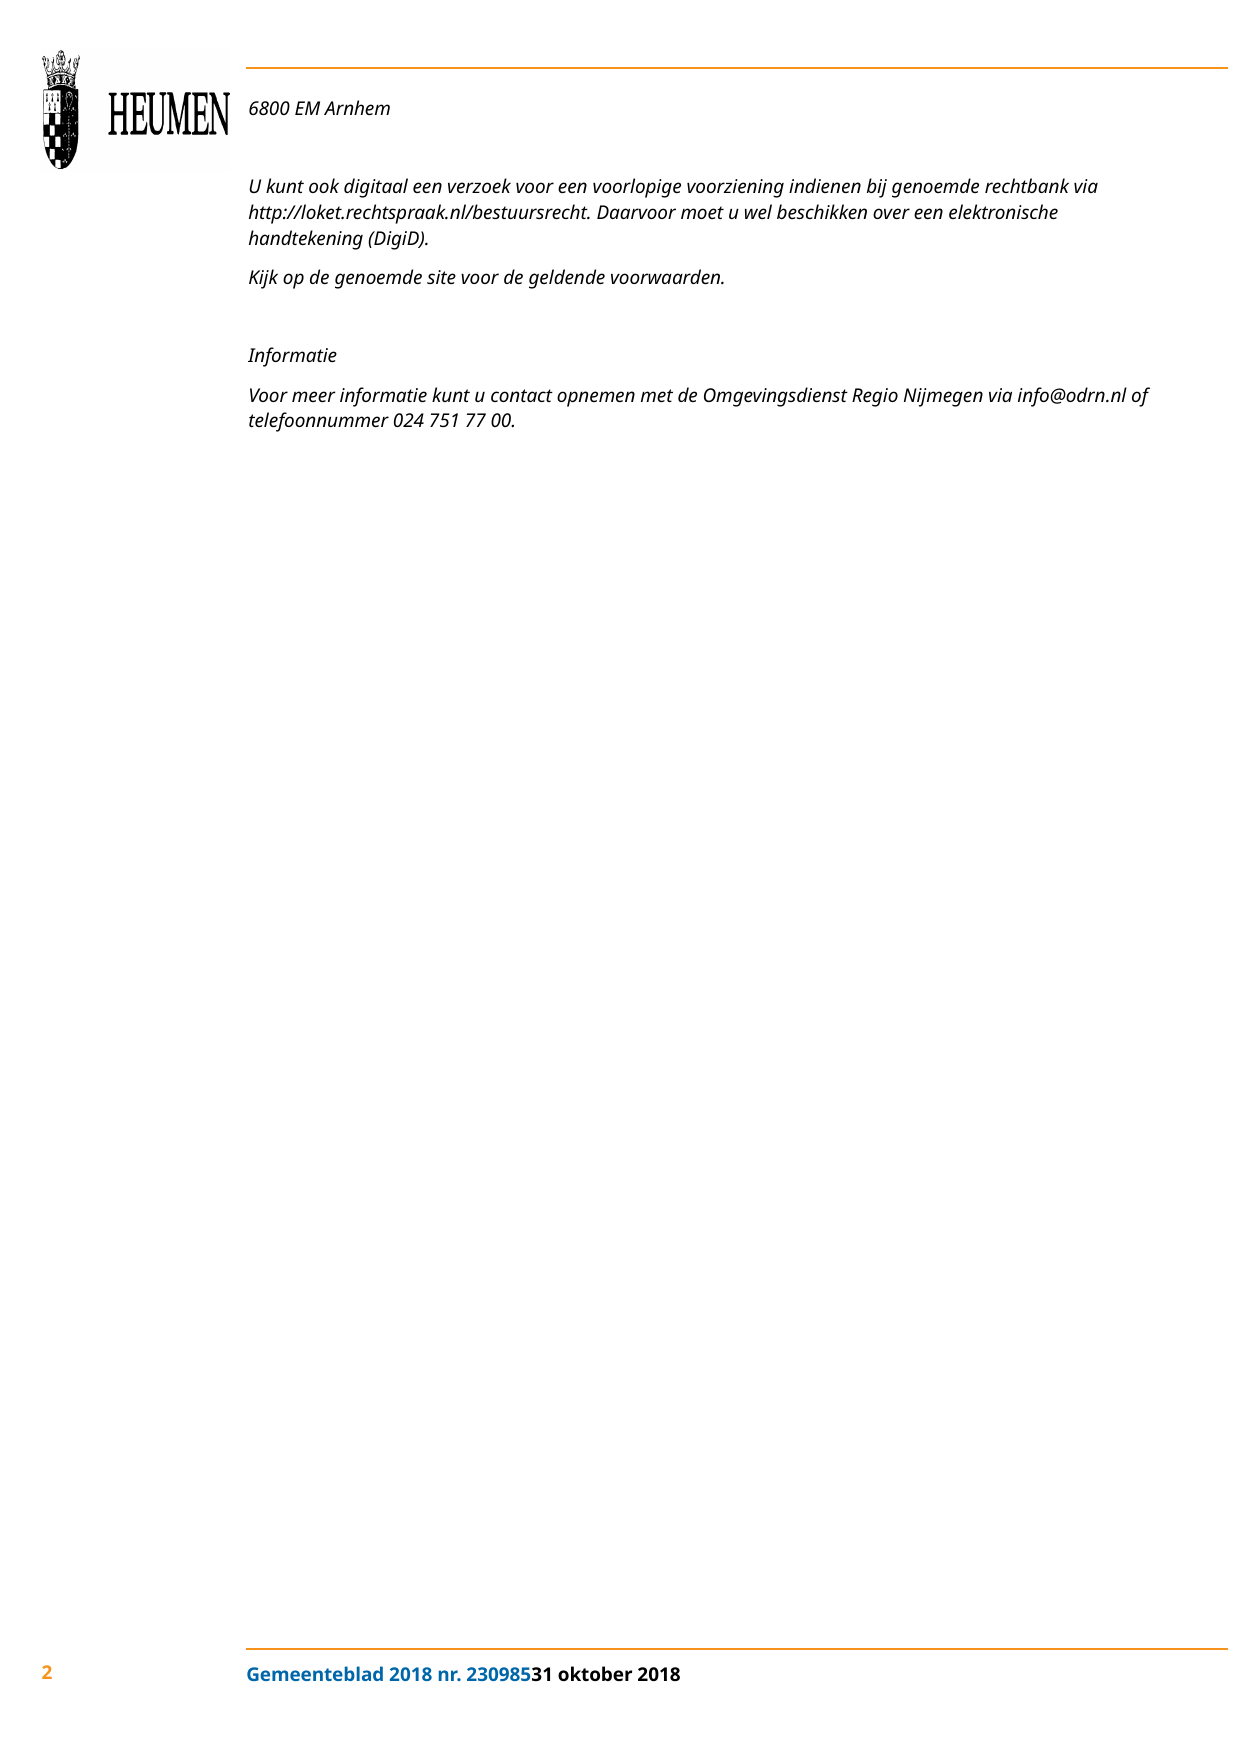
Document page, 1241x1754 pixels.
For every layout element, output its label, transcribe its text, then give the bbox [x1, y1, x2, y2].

text Voor meer informatie kunt u contact opnemen met de Omgevingsdienst Regio Nijmegen via info@odrn.nl of telefoonnummer 024 751 77 00. [248, 382, 1152, 433]
text Kijk op de genoemde site voor de geldende voorwaarden. [248, 264, 1152, 290]
picture [41, 47, 231, 172]
text Informatie [248, 343, 1152, 368]
text 6800 EM Arnhem [248, 95, 1152, 121]
text U kunt ook digitaal een verzoek voor een voorlopige voorziening indienen bij genoemde rechtbank via http://loket.rechtspraak.nl/bestuursrecht. Daarvoor moet u wel beschikken over een elektronische handtekening (DigiD). [248, 173, 1152, 251]
